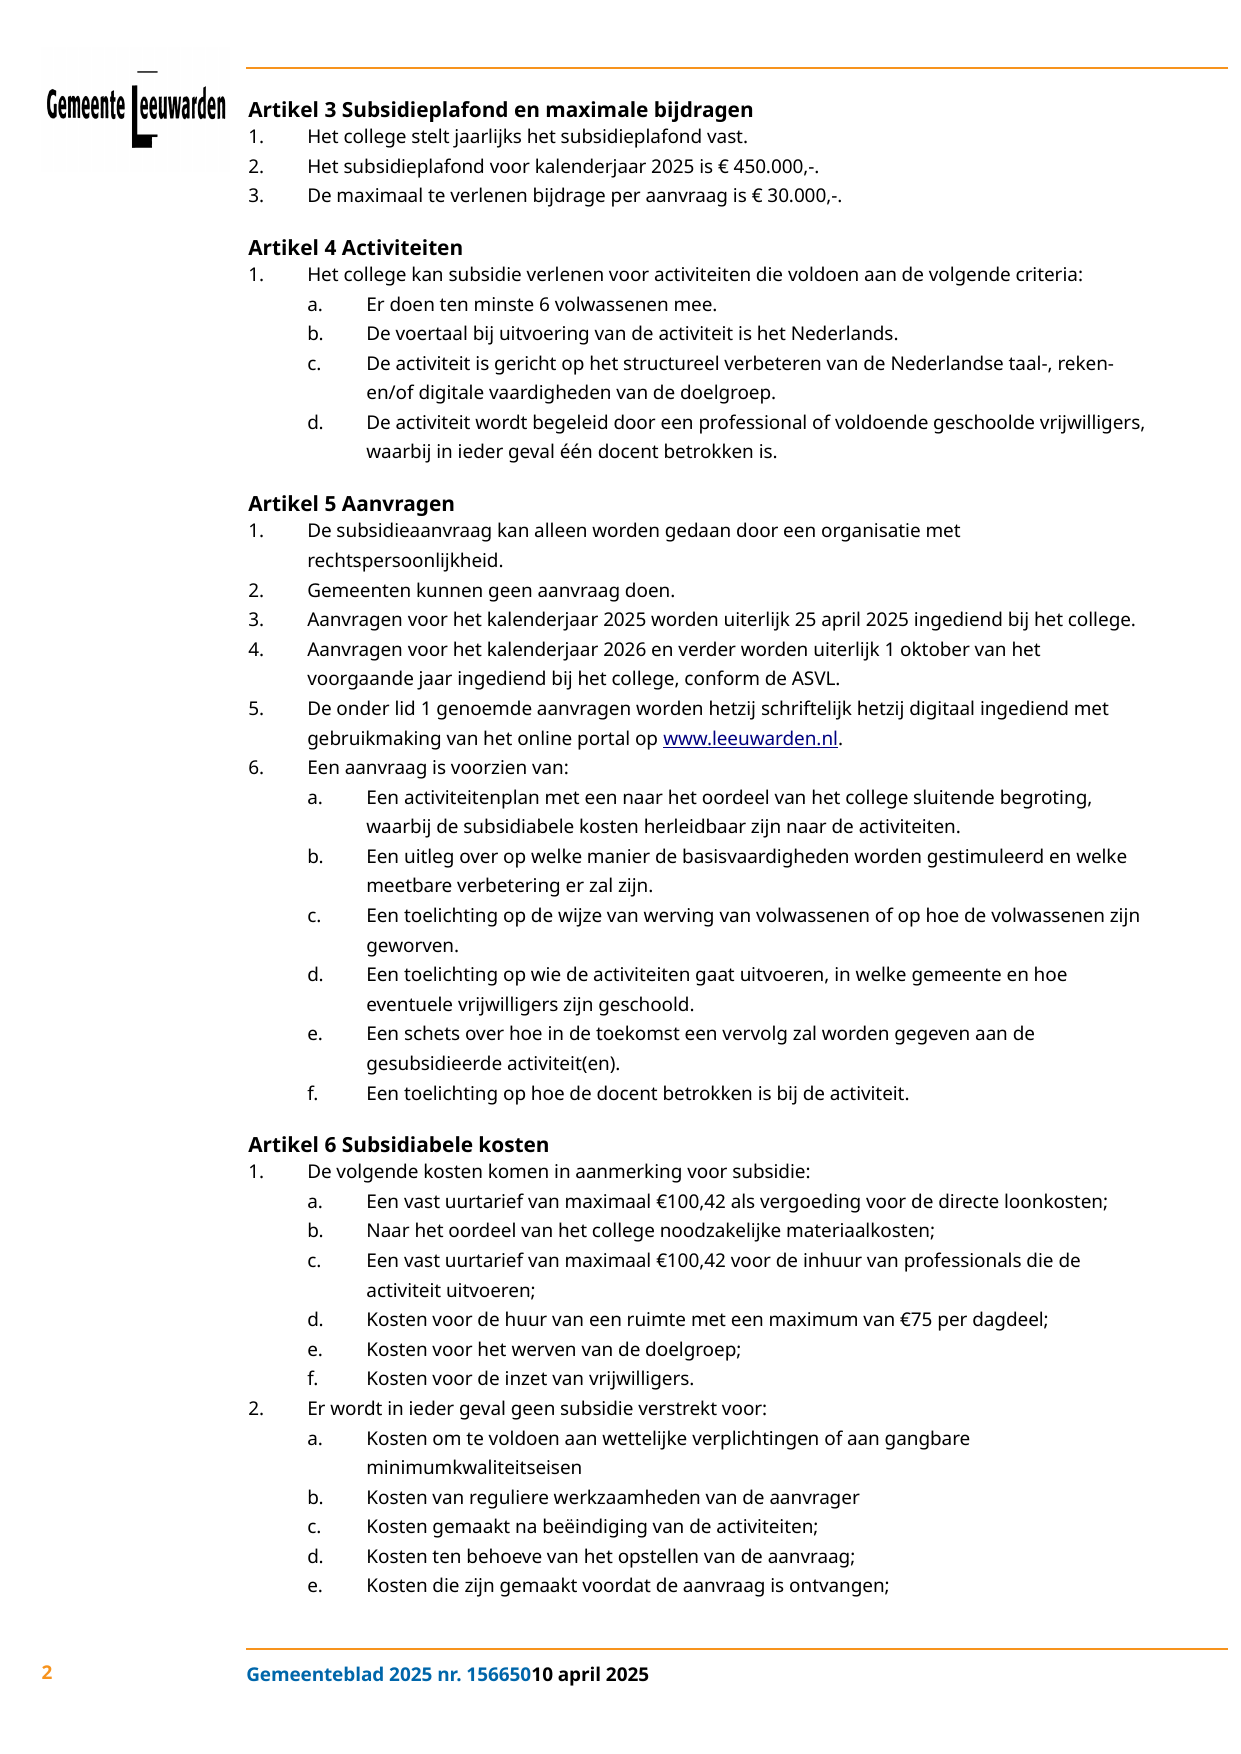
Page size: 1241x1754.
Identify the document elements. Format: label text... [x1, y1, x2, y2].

list Een toelichting op hoe de docent betrokken is bij de activiteit. [307, 1080, 1152, 1105]
list Kosten die zijn gemaakt voordat de aanvraag is ontvangen; [307, 1573, 1152, 1598]
list De activiteit is gericht op het structureel verbeteren van de Nederlandse taal-, reken- en/of digitale vaardigheden van de doelgroep. [307, 350, 1152, 405]
list Een aanvraag is voorzien van: [248, 754, 1152, 780]
list Naar het oordeel van het college noodzakelijke materiaalkosten; [307, 1218, 1152, 1243]
list Een toelichting op de wijze van werving van volwassenen of op hoe de volwassenen zijn geworven. [307, 902, 1152, 957]
list De maximaal te verlenen bijdrage per aanvraag is € 30.000,-. [248, 182, 1152, 208]
text Artikel 5 Aanvragen [248, 489, 1152, 518]
list Kosten gemaakt na beëindiging van de activiteiten; [307, 1513, 1152, 1539]
list Kosten voor het werven van de doelgroep; [307, 1336, 1152, 1362]
list Kosten voor de inzet van vrijwilligers. [307, 1366, 1152, 1391]
list Het college kan subsidie verlenen voor activiteiten die voldoen aan de volgende criteria: [248, 261, 1152, 287]
list De subsidieaanvraag kan alleen worden gedaan door een organisatie met rechtspersoonlijkheid. [248, 518, 1152, 573]
text Artikel 4 Activiteiten [248, 233, 1152, 261]
list Er wordt in ieder geval geen subsidie verstrekt voor: [248, 1395, 1152, 1421]
list Kosten voor de huur van een ruimte met een maximum van €75 per dagdeel; [307, 1306, 1152, 1332]
list Een toelichting op wie de activiteiten gaat uitvoeren, in welke gemeente en hoe eventuele vrijwilligers zijn geschoold. [307, 961, 1152, 1017]
list De volgende kosten komen in aanmerking voor subsidie: [248, 1158, 1152, 1184]
list Kosten om te voldoen aan wettelijke verplichtingen of aan gangbare minimumkwaliteitseisen [307, 1425, 1152, 1480]
list Een schets over hoe in de toekomst een vervolg zal worden gegeven aan de gesubsidieerde activiteit(en). [307, 1021, 1152, 1076]
list Een uitleg over op welke manier de basisvaardigheden worden gestimuleerd en welke meetbare verbetering er zal zijn. [307, 843, 1152, 898]
list Kosten ten behoeve van het opstellen van de aanvraag; [307, 1543, 1152, 1569]
list Aanvragen voor het kalenderjaar 2026 en verder worden uiterlijk 1 oktober van het voorgaande jaar ingediend bij het college, conform de ASVL. [248, 636, 1152, 691]
list Het college stelt jaarlijks het subsidieplafond vast. [248, 123, 1152, 149]
text Artikel 3 Subsidieplafond en maximale bijdragen [248, 95, 1152, 123]
list Kosten van reguliere werkzaamheden van de aanvrager [307, 1484, 1152, 1510]
list De onder lid 1 genoemde aanvragen worden hetzij schriftelijk hetzij digitaal ingediend met gebruikmaking van het online portal op www.leeuwarden.nl. [248, 695, 1152, 750]
list Het subsidieplafond voor kalenderjaar 2025 is € 450.000,-. [248, 153, 1152, 178]
list Een activiteitenplan met een naar het oordeel van het college sluitende begroting, waarbij de subsidiabele kosten herleidbaar zijn naar de activiteiten. [307, 784, 1152, 839]
list Aanvragen voor het kalenderjaar 2025 worden uiterlijk 25 april 2025 ingediend bij het college. [248, 606, 1152, 632]
list Er doen ten minste 6 volwassenen mee. [307, 291, 1152, 317]
picture [41, 47, 231, 172]
text Artikel 6 Subsidiabele kosten [248, 1130, 1152, 1158]
list De voertaal bij uitvoering van de activiteit is het Nederlands. [307, 320, 1152, 346]
list Een vast uurtarief van maximaal €100,42 voor de inhuur van professionals die de activiteit uitvoeren; [307, 1247, 1152, 1303]
list De activiteit wordt begeleid door een professional of voldoende geschoolde vrijwilligers, waarbij in ieder geval één docent betrokken is. [307, 409, 1152, 464]
list Een vast uurtarief van maximaal €100,42 als vergoeding voor de directe loonkosten; [307, 1188, 1152, 1214]
list Gemeenten kunnen geen aanvraag doen. [248, 577, 1152, 602]
